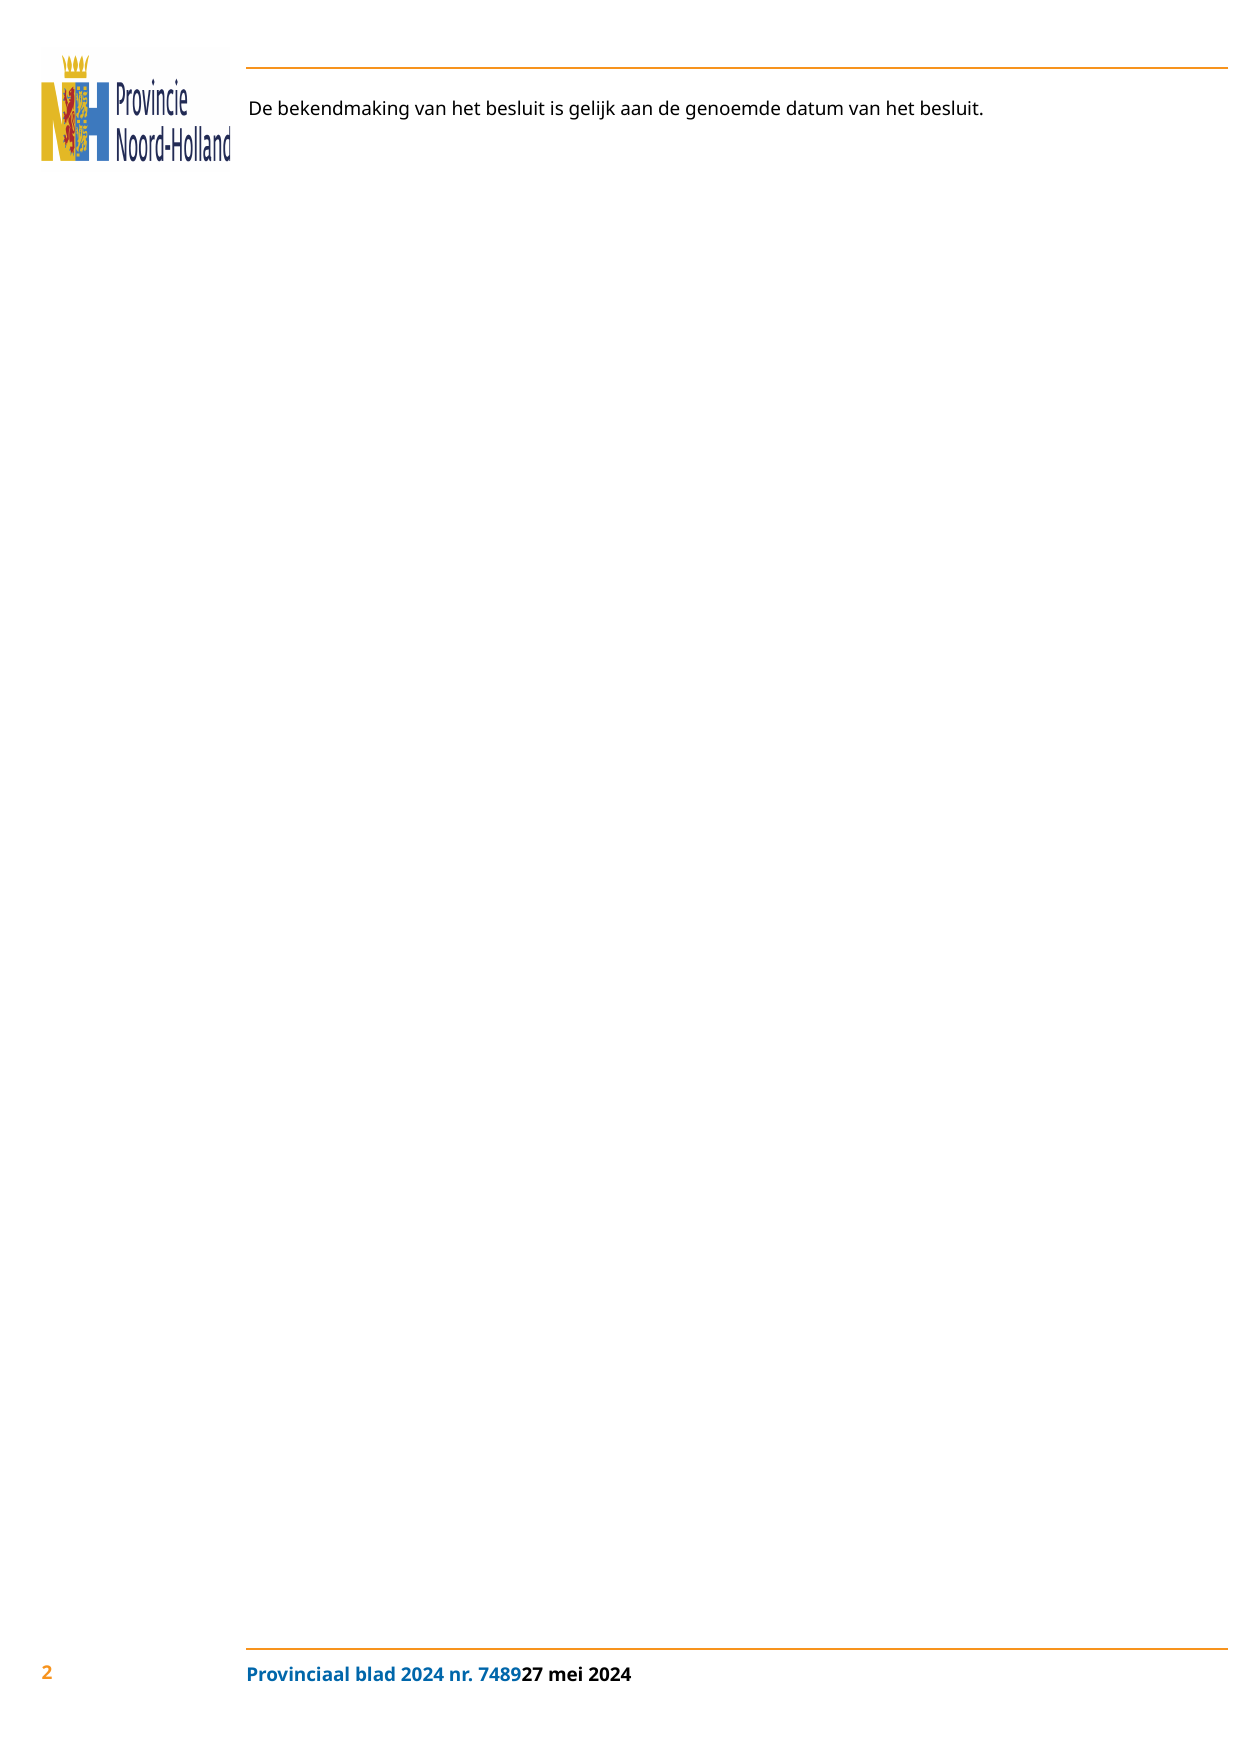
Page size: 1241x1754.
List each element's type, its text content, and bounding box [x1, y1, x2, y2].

text De bekendmaking van het besluit is gelijk aan de genoemde datum van het besluit. [248, 95, 1152, 121]
picture [41, 47, 231, 172]
